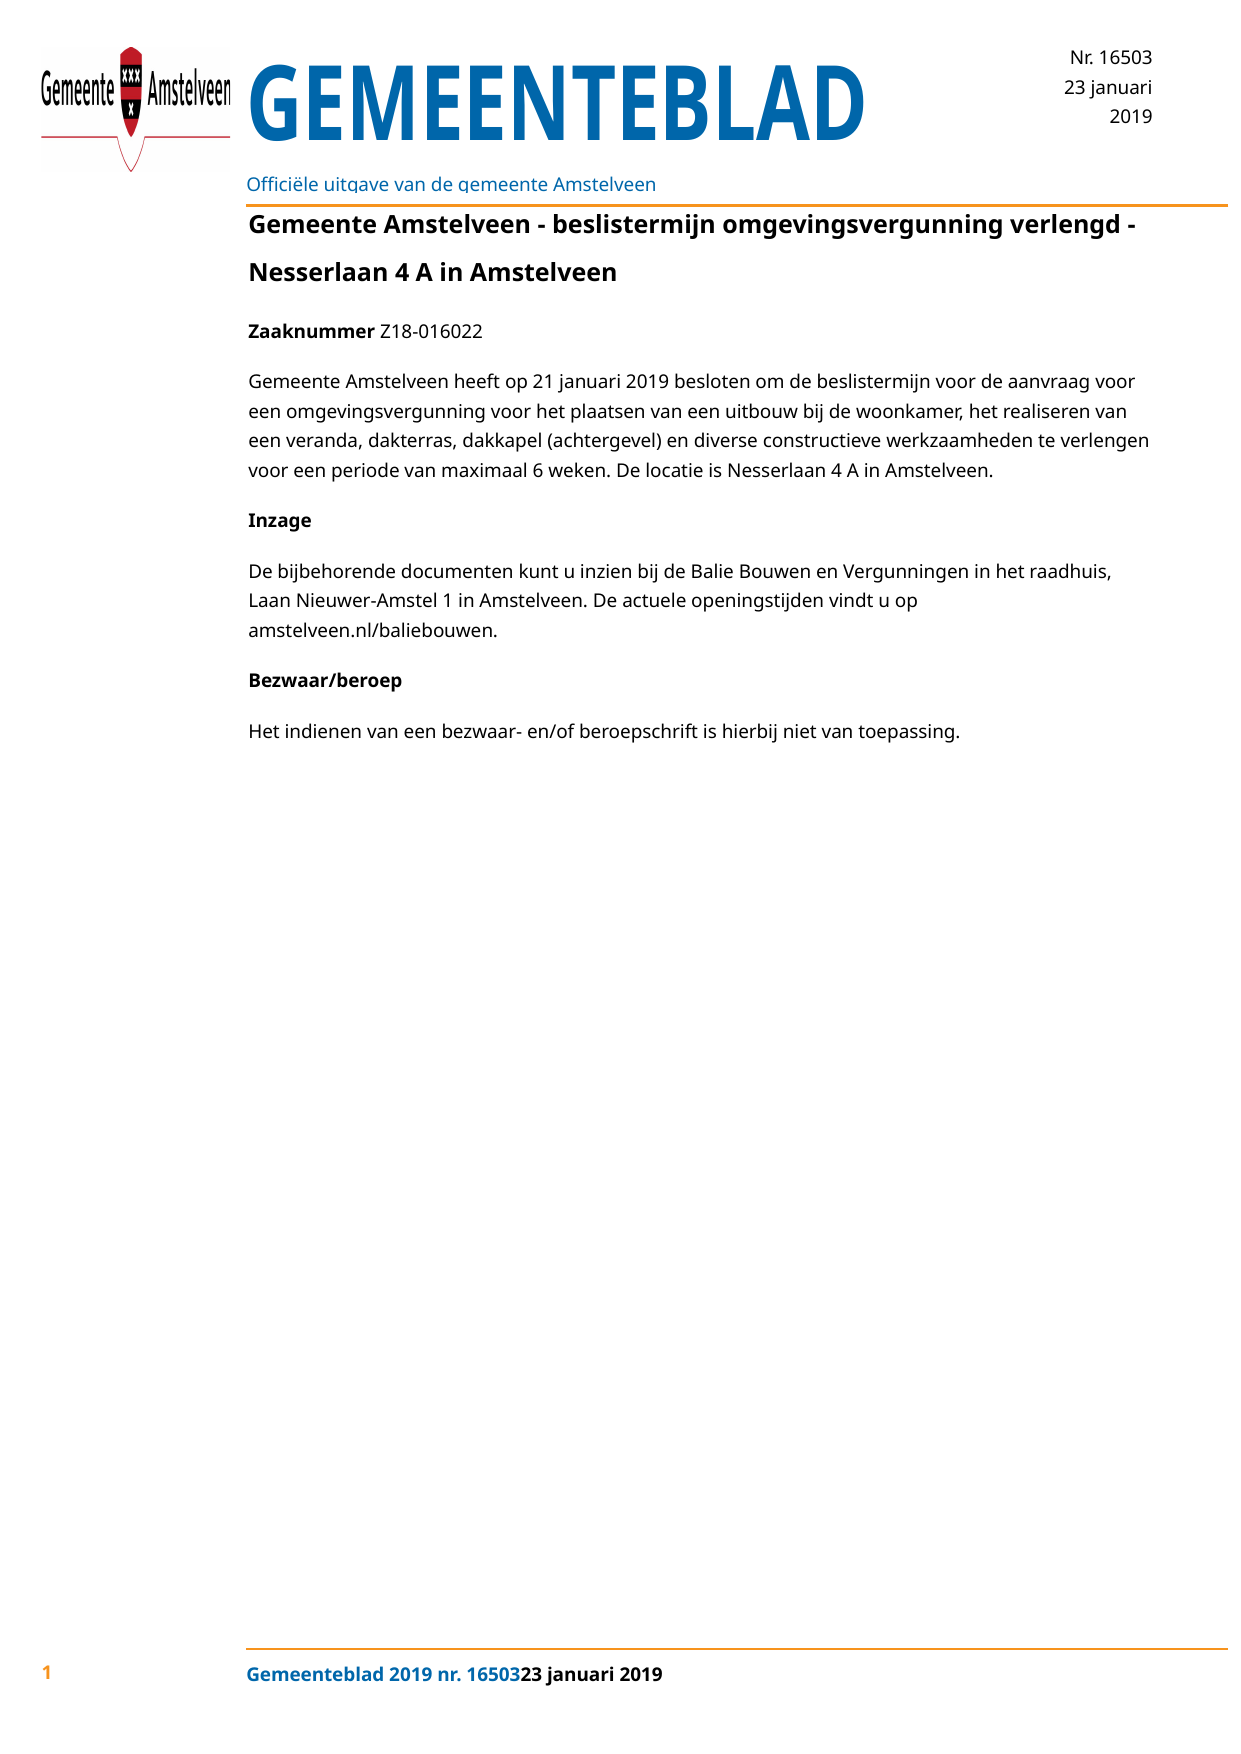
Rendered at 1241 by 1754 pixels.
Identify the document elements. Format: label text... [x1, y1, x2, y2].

text Gemeente Amstelveen - beslistermijn omgevingsvergunning verlengd - Nesserlaan 4 A in Amstelveen [248, 207, 1152, 288]
text Zaaknummer Z18-016022 [248, 318, 1152, 344]
text Het indienen van een bezwaar- en/of beroepschrift is hierbij niet van toepassing. [248, 718, 1152, 744]
text Bezwaar/beroep [248, 667, 1152, 693]
text Gemeente Amstelveen heeft op 21 januari 2019 besloten om de beslistermijn voor de aanvraag voor een omgevingsvergunning voor het plaatsen van een uitbouw bij de woonkamer, het realiseren van een veranda, dakterras, dakkapel (achtergevel) en diverse constructieve werkzaamheden te verlengen voor een periode van maximaal 6 weken. De locatie is Nesserlaan 4 A in Amstelveen. [248, 368, 1152, 483]
text De bijbehorende documenten kunt u inzien bij de Balie Bouwen en Vergunningen in het raadhuis, Laan Nieuwer-Amstel 1 in Amstelveen. De actuele openingstijden vindt u op amstelveen.nl/baliebouwen. [248, 558, 1152, 643]
picture [41, 47, 231, 172]
text Inzage [248, 507, 1152, 533]
